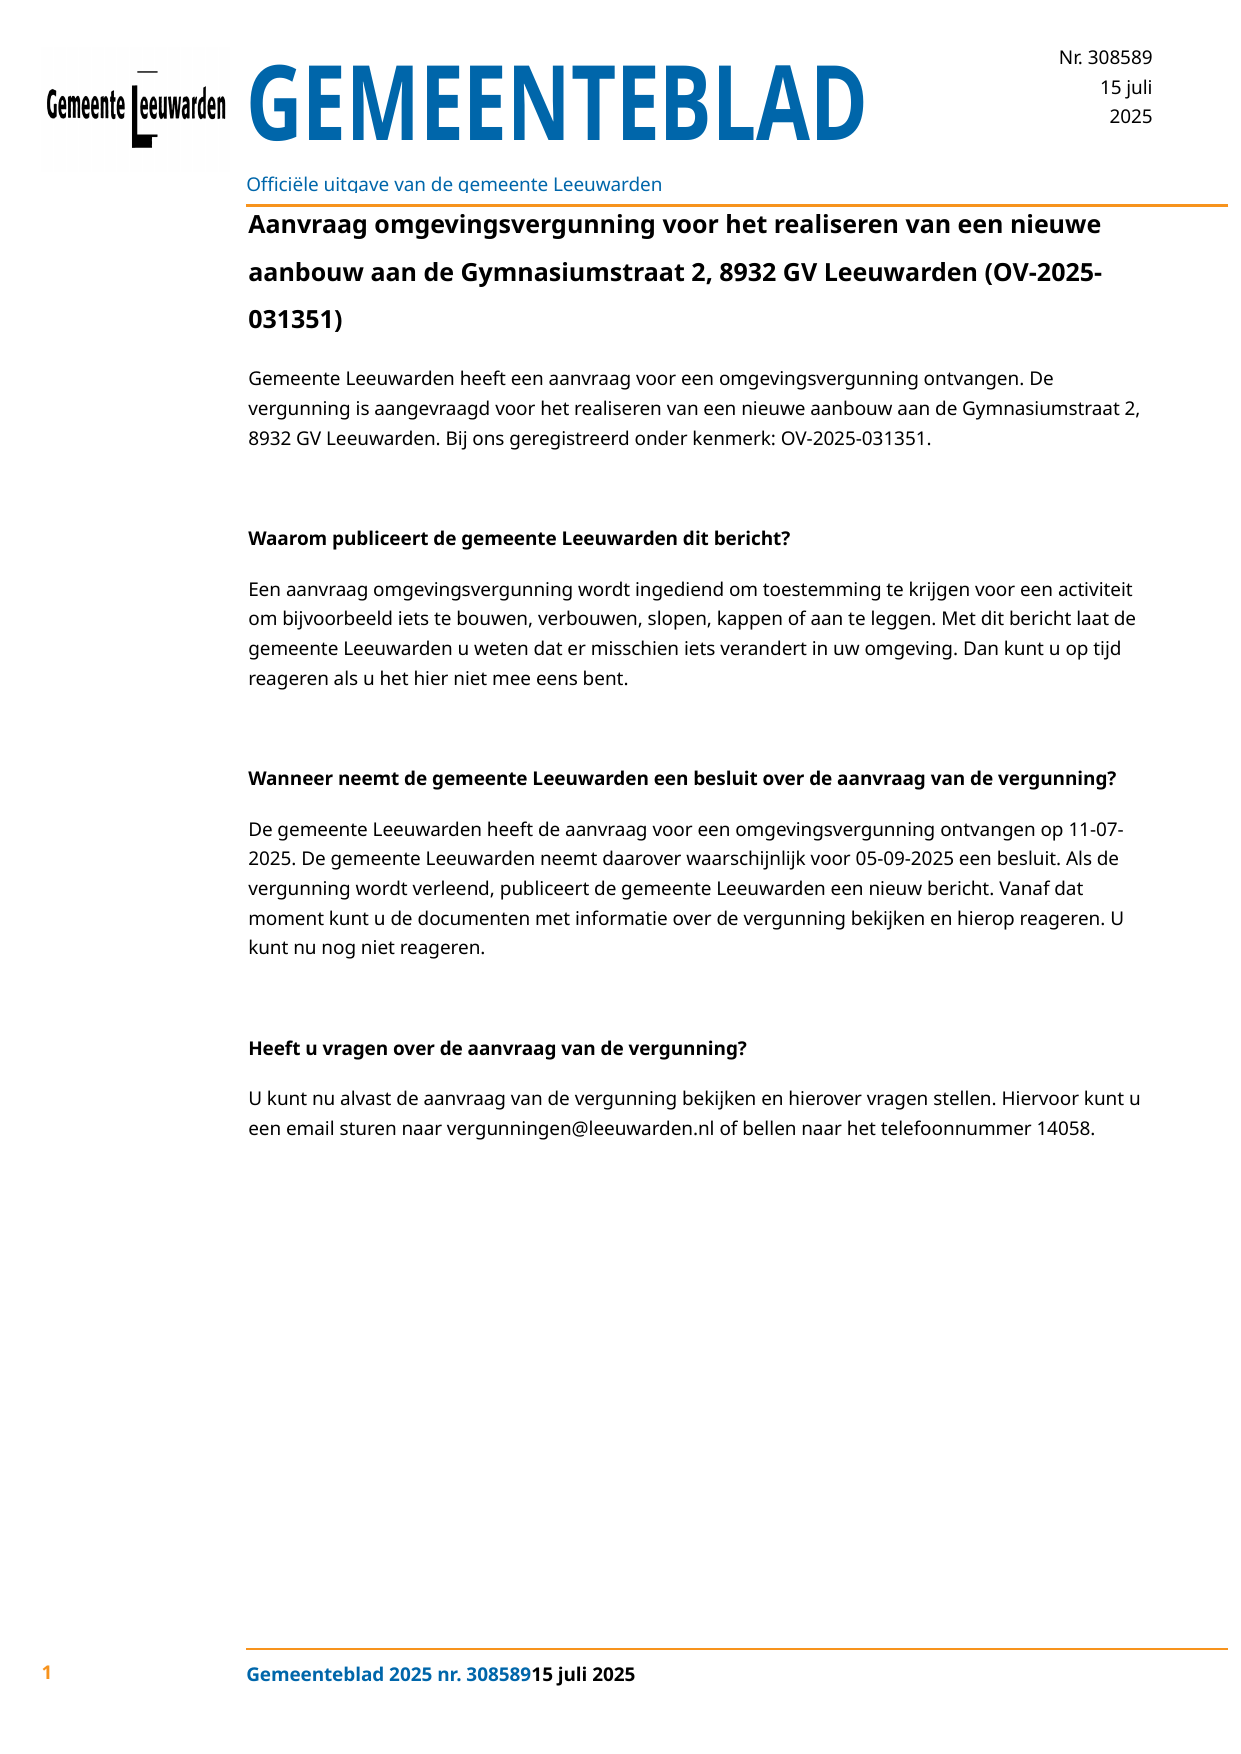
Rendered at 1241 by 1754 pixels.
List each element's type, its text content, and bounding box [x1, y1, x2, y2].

text Gemeente Leeuwarden heeft een aanvraag voor een omgevingsvergunning ontvangen. De vergunning is aangevraagd voor het realiseren van een nieuwe aanbouw aan de Gymnasiumstraat 2, 8932 GV Leeuwarden. Bij ons geregistreerd onder kenmerk: OV-2025-031351. [248, 366, 1152, 450]
text Aanvraag omgevingsvergunning voor het realiseren van een nieuwe aanbouw aan de Gymnasiumstraat 2, 8932 GV Leeuwarden (OV-2025-031351) [248, 207, 1152, 336]
text Waarom publiceert de gemeente Leeuwarden dit bericht? [248, 526, 1152, 551]
text U kunt nu alvast de aanvraag van de vergunning bekijken en hierover vragen stellen. Hiervoor kunt u een email sturen naar vergunningen@leeuwarden.nl of bellen naar het telefoonnummer 14058. [248, 1086, 1152, 1141]
text Wanneer neemt de gemeente Leeuwarden een besluit over de aanvraag van de vergunning? [248, 766, 1152, 791]
text De gemeente Leeuwarden heeft de aanvraag voor een omgevingsvergunning ontvangen op 11-07-2025. De gemeente Leeuwarden neemt daarover waarschijnlijk voor 05-09-2025 een besluit. Als de vergunning wordt verleend, publiceert de gemeente Leeuwarden een nieuw bericht. Vanaf dat moment kunt u de documenten met informatie over de vergunning bekijken en hierop reageren. U kunt nu nog niet reageren. [248, 816, 1152, 960]
text Een aanvraag omgevingsvergunning wordt ingediend om toestemming te krijgen voor een activiteit om bijvoorbeeld iets te bouwen, verbouwen, slopen, kappen of aan te leggen. Met dit bericht laat de gemeente Leeuwarden u weten dat er misschien iets verandert in uw omgeving. Dan kunt u op tijd reageren als u het hier niet mee eens bent. [248, 576, 1152, 690]
picture [41, 47, 231, 172]
text Heeft u vragen over de aanvraag van de vergunning? [248, 1035, 1152, 1061]
